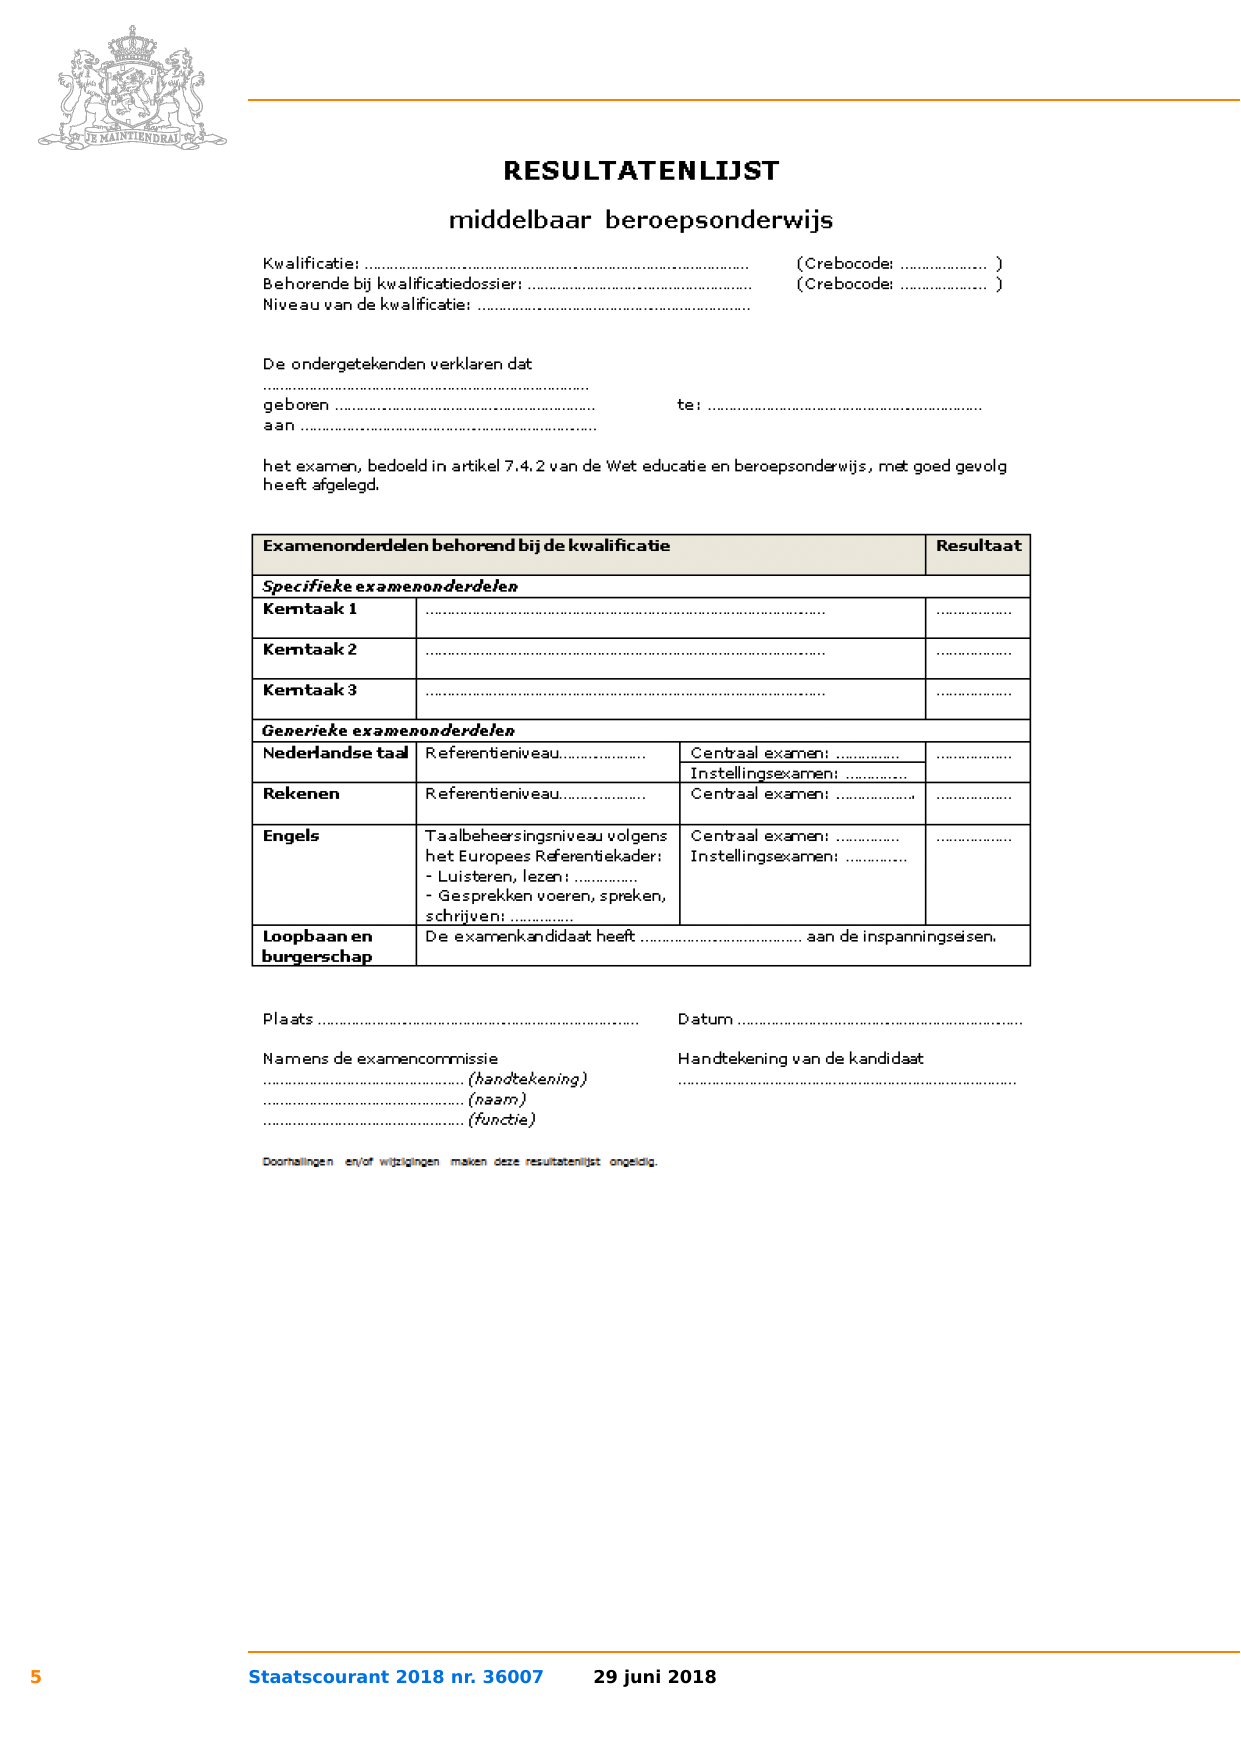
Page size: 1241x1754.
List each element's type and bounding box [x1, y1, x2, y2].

picture [248, 155, 1034, 1177]
picture [38, 25, 227, 150]
